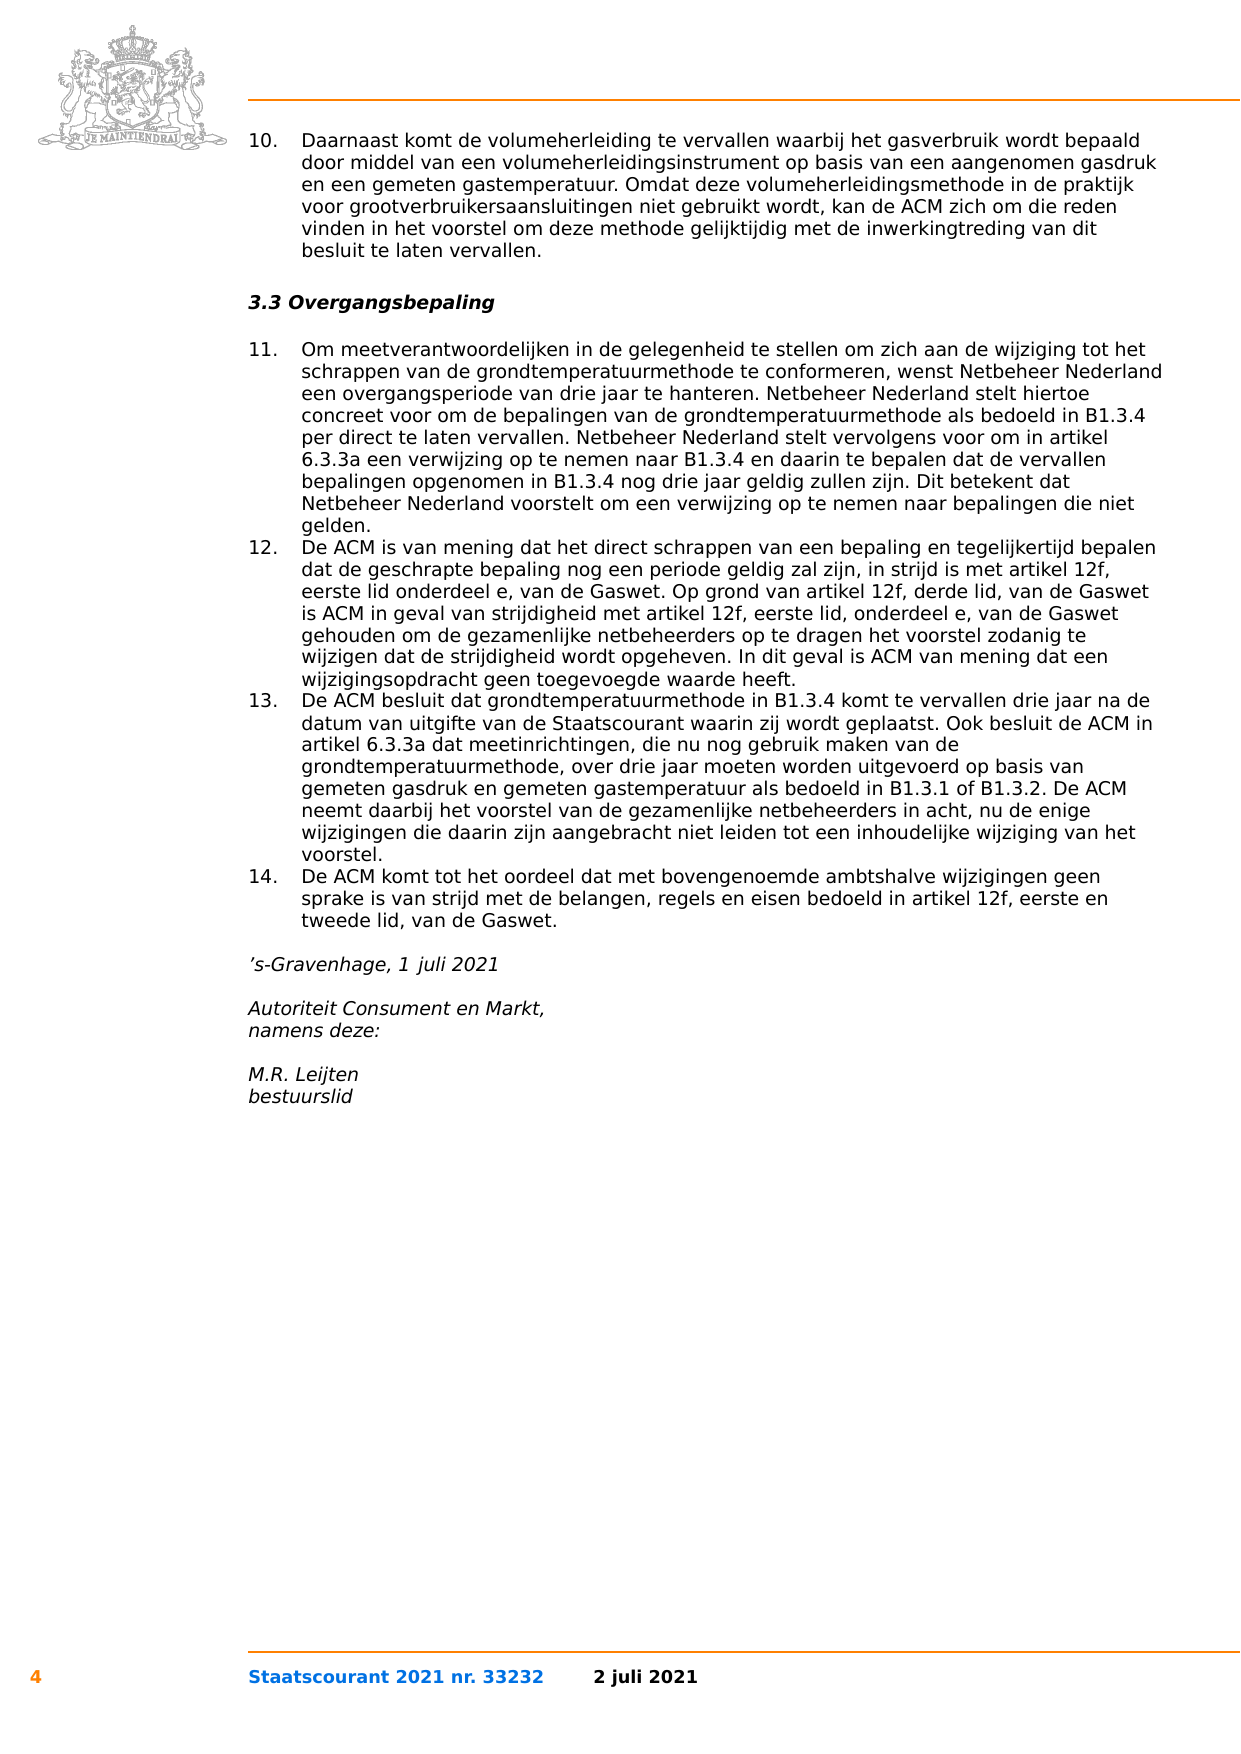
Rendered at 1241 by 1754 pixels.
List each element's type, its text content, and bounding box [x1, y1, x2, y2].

text 11. Om meetverantwoordelijken in de gelegenheid te stellen om zich aan de wijziging tot het schrappen van de grondtemperatuurmethode te conformeren, wenst Netbeheer Nederland een overgangsperiode van drie jaar te hanteren. Netbeheer Nederland stelt hiertoe concreet voor om de bepalingen van de grondtemperatuurmethode als bedoeld in B1.3.4 per direct te laten vervallen. Netbeheer Nederland stelt vervolgens voor om in artikel 6.3.3a een verwijzing op te nemen naar B1.3.4 en daarin te bepalen dat de vervallen bepalingen opgenomen in B1.3.4 nog drie jaar geldig zullen zijn. Dit betekent dat Netbeheer Nederland voorstelt om een verwijzing op te nemen naar bepalingen die niet gelden. [248, 339, 1163, 537]
subtitle 3.3 Overgangsbepaling [248, 292, 1163, 314]
text ’s-Gravenhage, 1 juli 2021 [248, 954, 1163, 976]
text 14. De ACM komt tot het oordeel dat met bovengenoemde ambtshalve wijzigingen geen sprake is van strijd met de belangen, regels en eisen bedoeld in artikel 12f, eerste en tweede lid, van de Gaswet. [248, 866, 1163, 932]
text Autoriteit Consument en Markt, namens deze: M.R. Leijten bestuurslid [248, 998, 1163, 1108]
text 10. Daarnaast komt de volumeherleiding te vervallen waarbij het gasverbruik wordt bepaald door middel van een volumeherleidingsinstrument op basis van een aangenomen gasdruk en een gemeten gastemperatuur. Omdat deze volumeherleidingsmethode in de praktijk voor grootverbruikersaansluitingen niet gebruikt wordt, kan de ACM zich om die reden vinden in het voorstel om deze methode gelijktijdig met de inwerkingtreding van dit besluit te laten vervallen. [248, 130, 1163, 262]
text 12. De ACM is van mening dat het direct schrappen van een bepaling en tegelijkertijd bepalen dat de geschrapte bepaling nog een periode geldig zal zijn, in strijd is met artikel 12f, eerste lid onderdeel e, van de Gaswet. Op grond van artikel 12f, derde lid, van de Gaswet is ACM in geval van strijdigheid met artikel 12f, eerste lid, onderdeel e, van de Gaswet gehouden om de gezamenlijke netbeheerders op te dragen het voorstel zodanig te wijzigen dat de strijdigheid wordt opgeheven. In dit geval is ACM van mening dat een wijzigingsopdracht geen toegevoegde waarde heeft. [248, 537, 1163, 690]
picture [38, 25, 227, 150]
text 13. De ACM besluit dat grondtemperatuurmethode in B1.3.4 komt te vervallen drie jaar na de datum van uitgifte van de Staatscourant waarin zij wordt geplaatst. Ook besluit de ACM in artikel 6.3.3a dat meetinrichtingen, die nu nog gebruik maken van de grondtemperatuurmethode, over drie jaar moeten worden uitgevoerd op basis van gemeten gasdruk en gemeten gastemperatuur als bedoeld in B1.3.1 of B1.3.2. De ACM neemt daarbij het voorstel van de gezamenlijke netbeheerders in acht, nu de enige wijzigingen die daarin zijn aangebracht niet leiden tot een inhoudelijke wijziging van het voorstel. [248, 690, 1163, 866]
